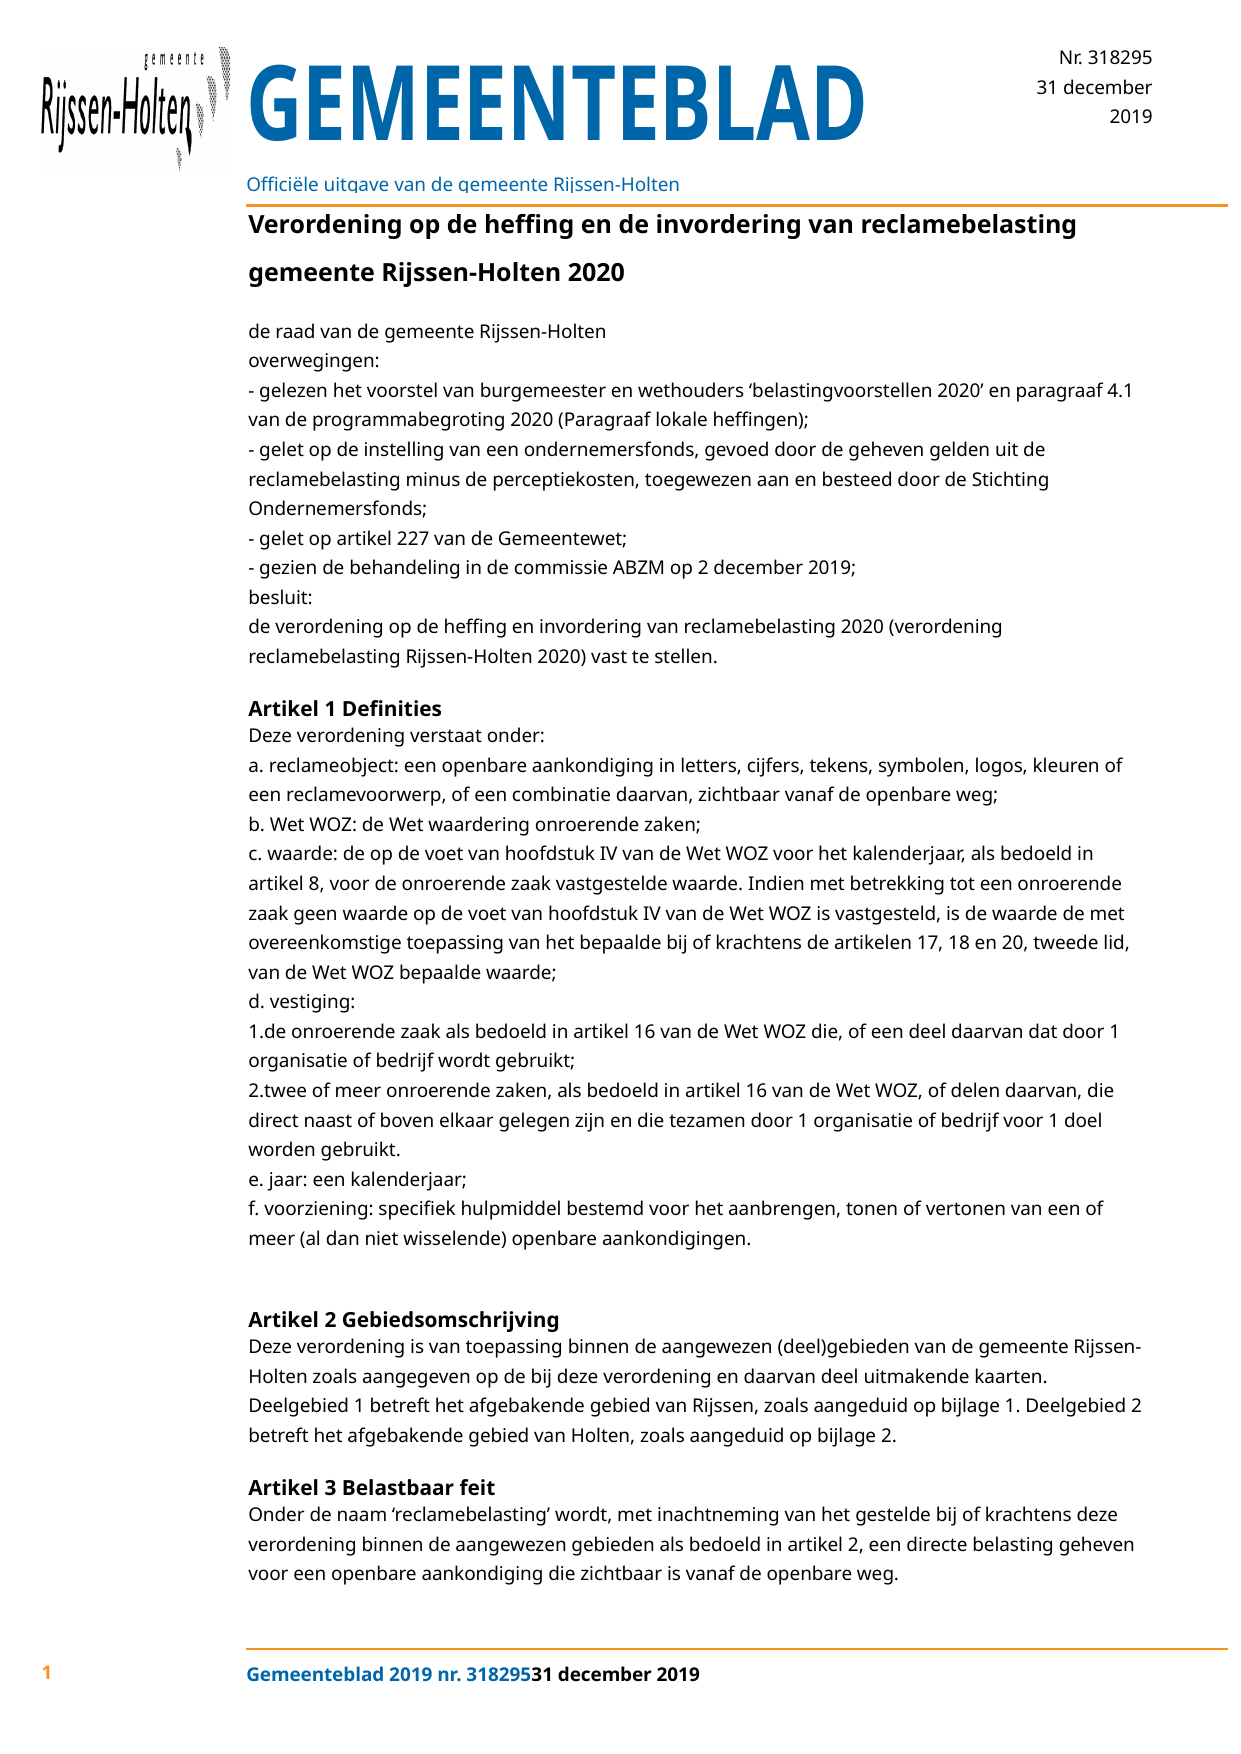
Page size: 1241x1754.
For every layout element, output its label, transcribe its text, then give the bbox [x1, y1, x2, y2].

text overwegingen: [248, 347, 1152, 373]
text - gelet op de instelling van een ondernemersfonds, gevoed door de geheven gelden uit de reclamebelasting minus de perceptiekosten, toegewezen aan en besteed door de Stichting Ondernemersfonds; [248, 436, 1152, 521]
text e. jaar: een kalenderjaar; [248, 1166, 1152, 1192]
text Deze verordening verstaat onder: [248, 722, 1152, 748]
text Artikel 3 Belastbaar feit [248, 1473, 1152, 1501]
text f. voorziening: specifiek hulpmiddel bestemd voor het aanbrengen, tonen of vertonen van een of meer (al dan niet wisselende) openbare aankondigingen. [248, 1196, 1152, 1251]
text Onder de naam ‘reclamebelasting’ wordt, met inachtneming van het gestelde bij of krachtens deze verordening binnen de aangewezen gebieden als bedoeld in artikel 2, een directe belasting geheven voor een openbare aankondiging die zichtbaar is vanaf de openbare weg. [248, 1501, 1152, 1586]
text d. vestiging: [248, 988, 1152, 1014]
text a. reclameobject: een openbare aankondiging in letters, cijfers, tekens, symbolen, logos, kleuren of een reclamevoorwerp, of een combinatie daarvan, zichtbaar vanaf de openbare weg; [248, 752, 1152, 807]
text 2.twee of meer onroerende zaken, als bedoeld in artikel 16 van de Wet WOZ, of delen daarvan, die direct naast of boven elkaar gelegen zijn en die tezamen door 1 organisatie of bedrijf voor 1 doel worden gebruikt. [248, 1077, 1152, 1162]
text - gelet op artikel 227 van de Gemeentewet; [248, 525, 1152, 551]
text b. Wet WOZ: de Wet waardering onroerende zaken; [248, 811, 1152, 837]
text Verordening op de heffing en de invordering van reclamebelasting gemeente Rijssen-Holten 2020 [248, 207, 1152, 288]
text de raad van de gemeente Rijssen-Holten [248, 318, 1152, 344]
text - gezien de behandeling in de commissie ABZM op 2 december 2019; [248, 554, 1152, 580]
text 1.de onroerende zaak als bedoeld in artikel 16 van de Wet WOZ die, of een deel daarvan dat door 1 organisatie of bedrijf wordt gebruikt; [248, 1018, 1152, 1073]
text - gelezen het voorstel van burgemeester en wethouders ‘belastingvoorstellen 2020’ en paragraaf 4.1 van de programmabegroting 2020 (Paragraaf lokale heffingen); [248, 377, 1152, 432]
text Artikel 2 Gebiedsomschrijving [248, 1305, 1152, 1333]
text Deze verordening is van toepassing binnen de aangewezen (deel)gebieden van de gemeente Rijssen-Holten zoals aangegeven op de bij deze verordening en daarvan deel uitmakende kaarten. Deelgebied 1 betreft het afgebakende gebied van Rijssen, zoals aangeduid op bijlage 1. Deelgebied 2 betreft het afgebakende gebied van Holten, zoals aangeduid op bijlage 2. [248, 1333, 1152, 1448]
text c. waarde: de op de voet van hoofdstuk IV van de Wet WOZ voor het kalenderjaar, als bedoeld in artikel 8, voor de onroerende zaak vastgestelde waarde. Indien met betrekking tot een onroerende zaak geen waarde op de voet van hoofdstuk IV van de Wet WOZ is vastgesteld, is de waarde de met overeenkomstige toepassing van het bepaalde bij of krachtens de artikelen 17, 18 en 20, tweede lid, van de Wet WOZ bepaalde waarde; [248, 841, 1152, 984]
text besluit: [248, 584, 1152, 610]
text Artikel 1 Definities [248, 694, 1152, 722]
picture [41, 47, 231, 172]
text de verordening op de heffing en invordering van reclamebelasting 2020 (verordening reclamebelasting Rijssen-Holten 2020) vast te stellen. [248, 614, 1152, 669]
